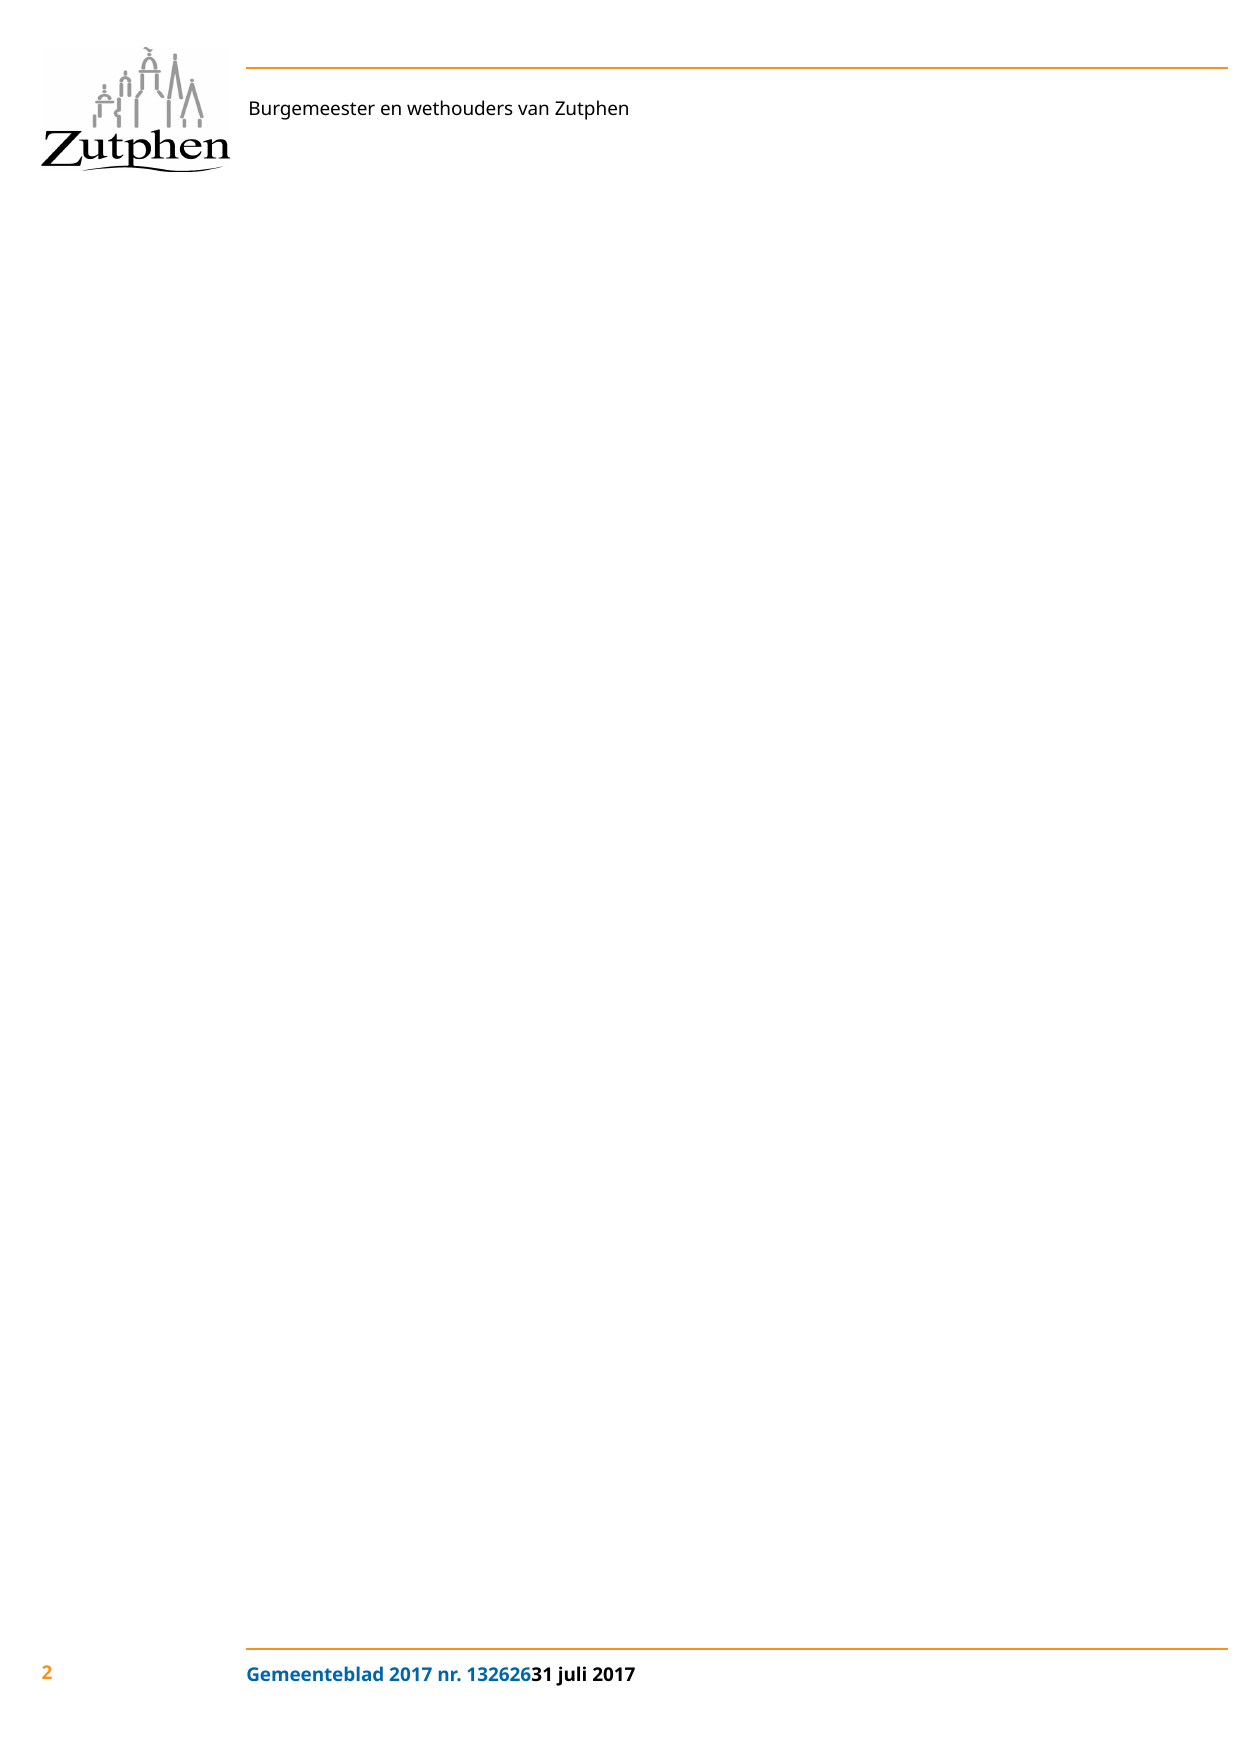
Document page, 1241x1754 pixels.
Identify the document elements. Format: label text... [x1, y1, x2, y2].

text Burgemeester en wethouders van Zutphen [248, 95, 1152, 121]
picture [41, 47, 231, 172]
